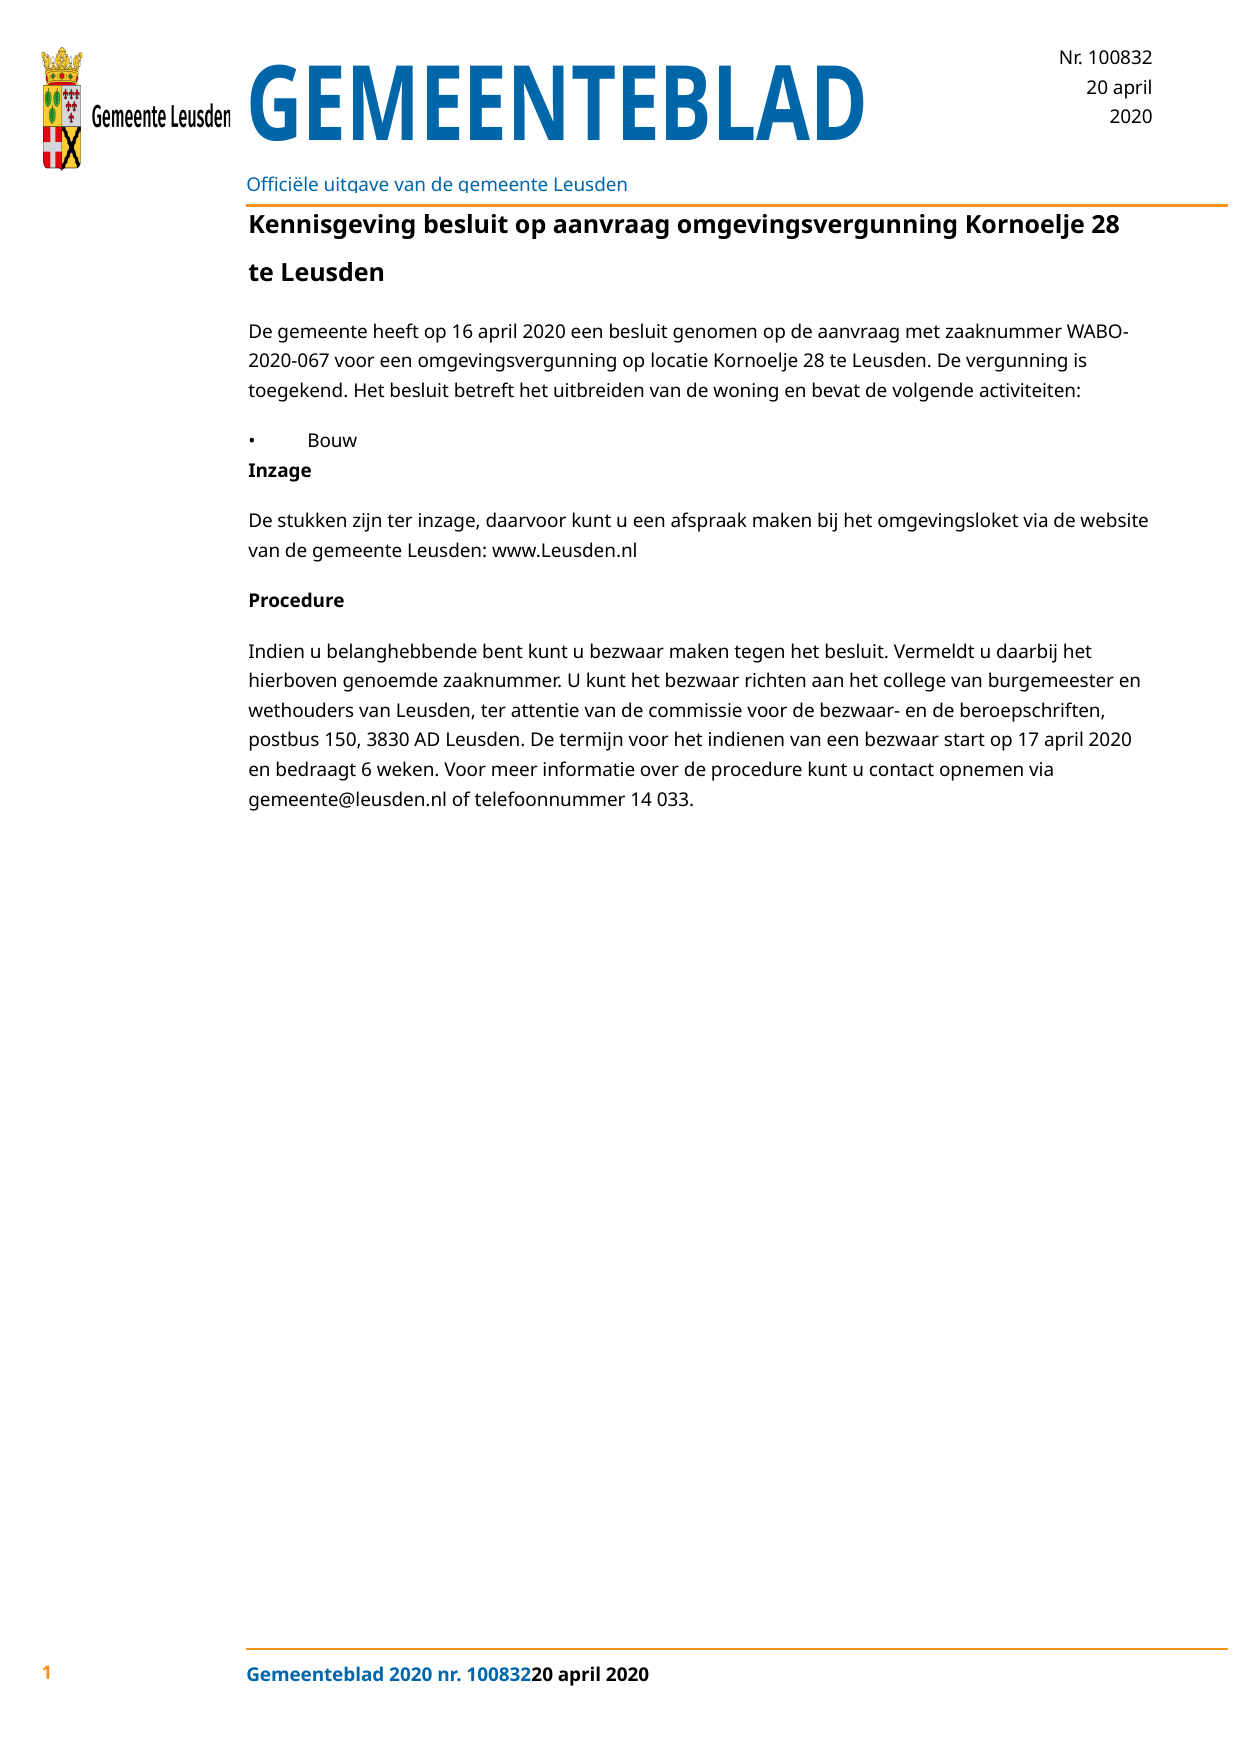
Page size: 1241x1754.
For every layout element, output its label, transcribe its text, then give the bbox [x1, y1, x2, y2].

list Bouw [248, 427, 1152, 453]
text Procedure [248, 587, 1152, 613]
text Inzage [248, 457, 1152, 483]
text De stukken zijn ter inzage, daarvoor kunt u een afspraak maken bij het omgevingsloket via de website van de gemeente Leusden: www.Leusden.nl [248, 507, 1152, 563]
text Kennisgeving besluit op aanvraag omgevingsvergunning Kornoelje 28 te Leusden [248, 207, 1152, 288]
picture [41, 47, 231, 172]
text Indien u belanghebbende bent kunt u bezwaar maken tegen het besluit. Vermeldt u daarbij het hierboven genoemde zaaknummer. U kunt het bezwaar richten aan het college van burgemeester en wethouders van Leusden, ter attentie van de commissie voor de bezwaar- en de beroepschriften, postbus 150, 3830 AD Leusden. De termijn voor het indienen van een bezwaar start op 17 april 2020 en bedraagt 6 weken. Voor meer informatie over de procedure kunt u contact opnemen via gemeente@leusden.nl of telefoonnummer 14 033. [248, 638, 1152, 812]
text De gemeente heeft op 16 april 2020 een besluit genomen op de aanvraag met zaaknummer WABO-2020-067 voor een omgevingsvergunning op locatie Kornoelje 28 te Leusden. De vergunning is toegekend. Het besluit betreft het uitbreiden van de woning en bevat de volgende activiteiten: [248, 318, 1152, 403]
